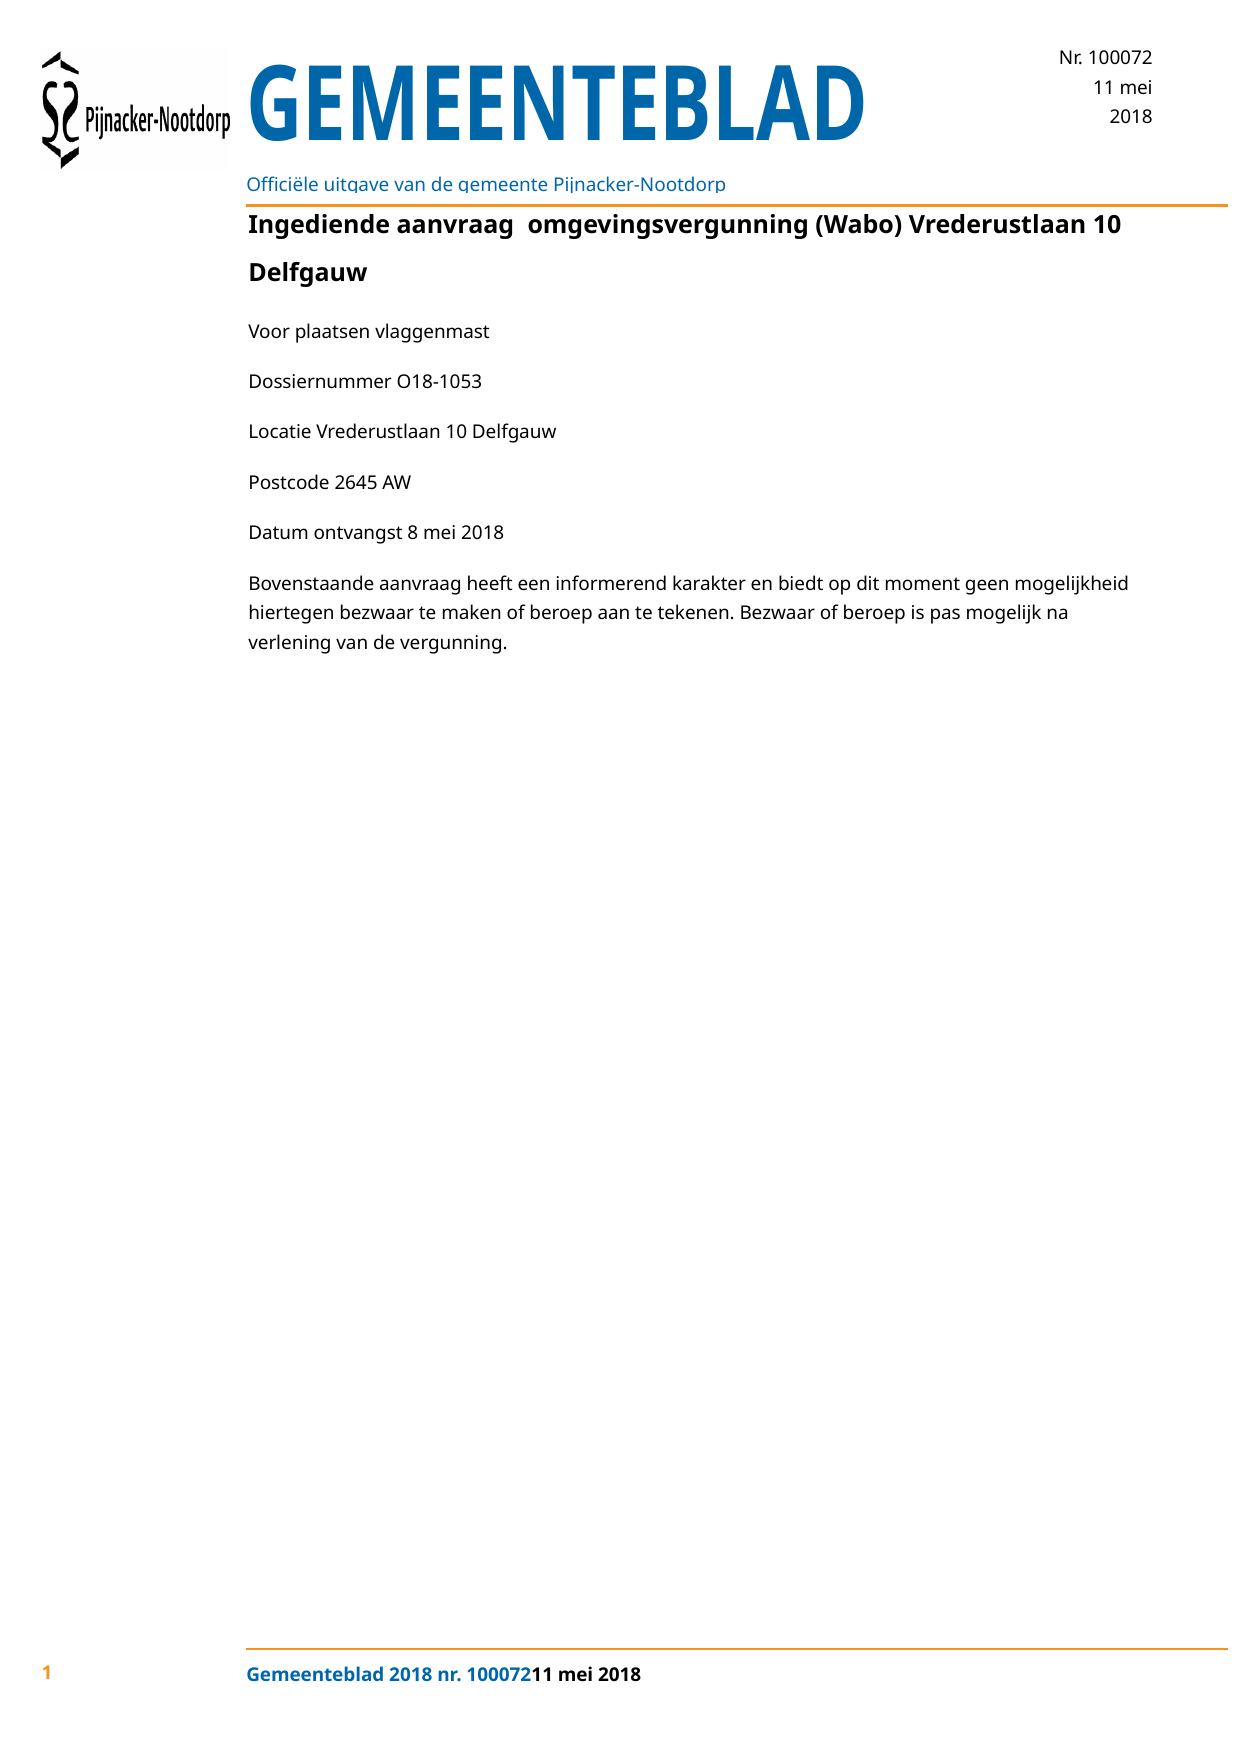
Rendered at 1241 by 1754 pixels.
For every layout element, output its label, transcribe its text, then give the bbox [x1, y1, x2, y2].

text Dossiernummer O18-1053 [248, 368, 1152, 394]
text Postcode 2645 AW [248, 469, 1152, 495]
text Locatie Vrederustlaan 10 Delfgauw [248, 419, 1152, 444]
text Ingediende aanvraag omgevingsvergunning (Wabo) Vrederustlaan 10 Delfgauw [248, 207, 1152, 288]
text Voor plaatsen vlaggenmast [248, 318, 1152, 344]
picture [41, 47, 231, 172]
text Datum ontvangst 8 mei 2018 [248, 519, 1152, 545]
text Bovenstaande aanvraag heeft een informerend karakter en biedt op dit moment geen mogelijkheid hiertegen bezwaar te maken of beroep aan te tekenen. Bezwaar of beroep is pas mogelijk na verlening van de vergunning. [248, 570, 1152, 655]
